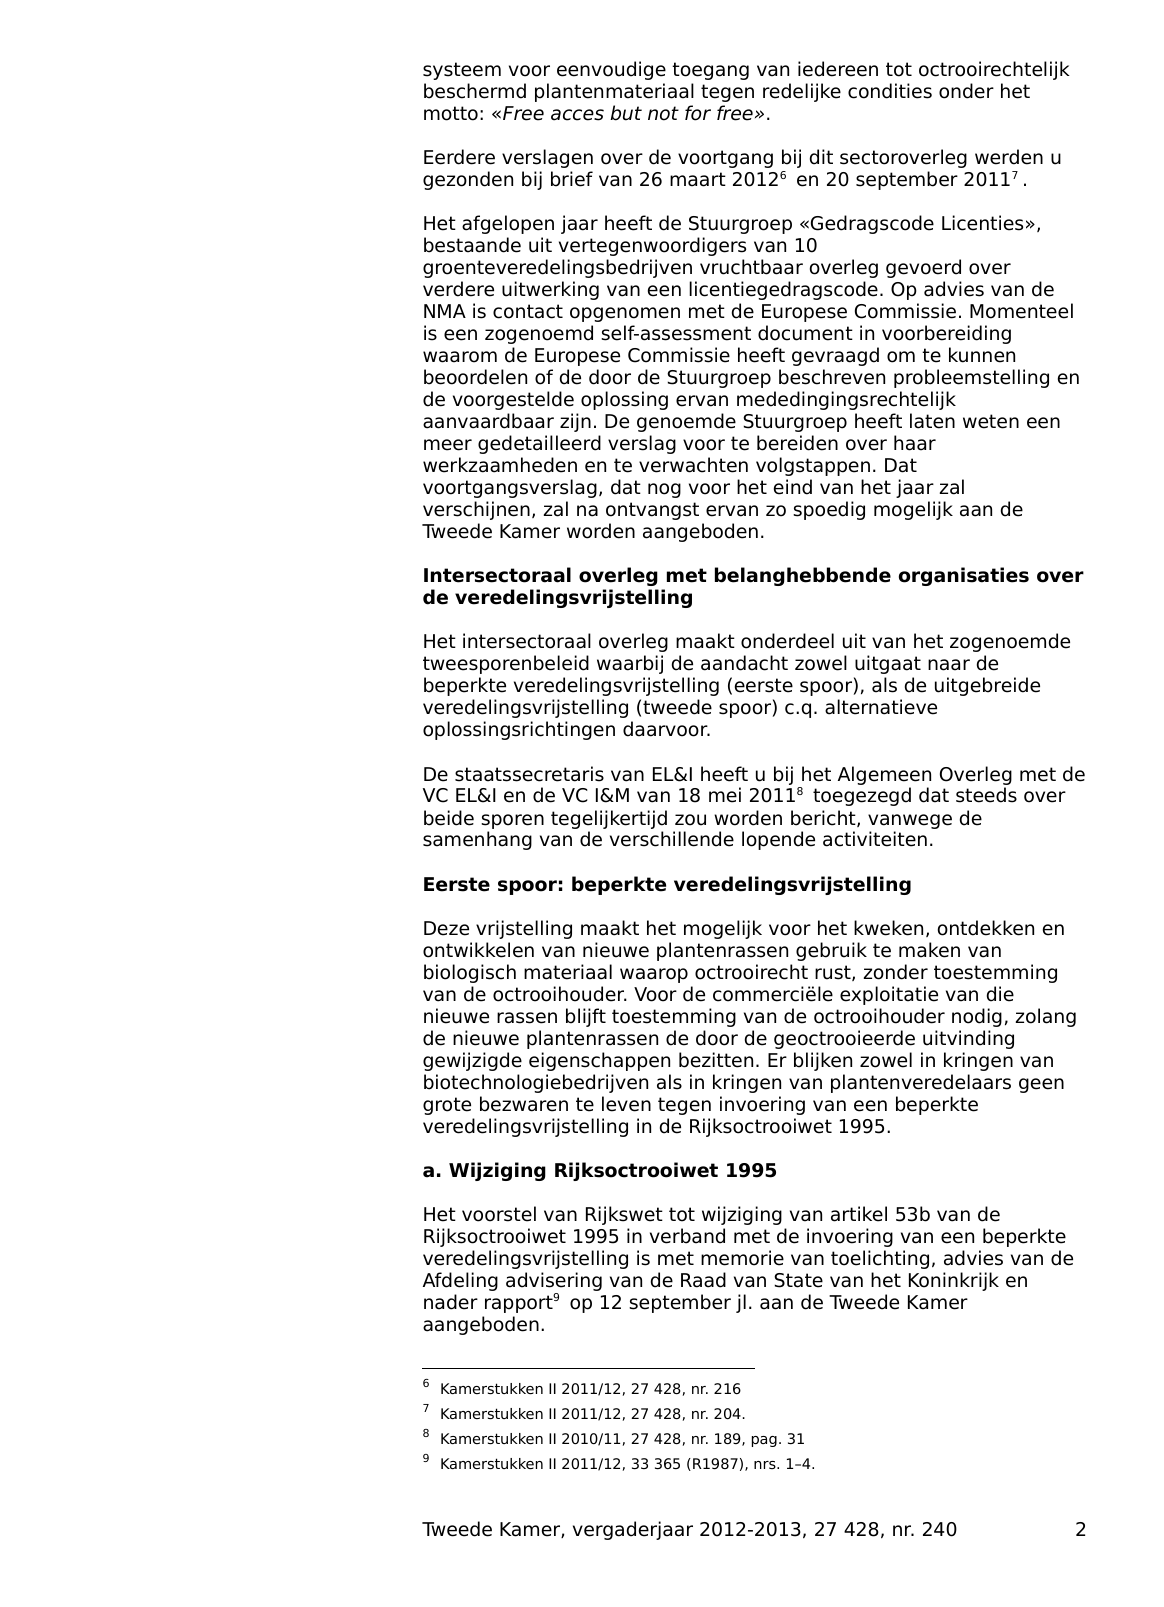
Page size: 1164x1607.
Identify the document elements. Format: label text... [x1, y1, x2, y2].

text systeem voor eenvoudige toegang van iedereen tot octrooirechtelijk beschermd plantenmateriaal tegen redelijke condities onder het motto: «Free acces but not for free». [422, 59, 1087, 125]
text Deze vrijstelling maakt het mogelijk voor het kweken, ontdekken en ontwikkelen van nieuwe plantenrassen gebruik te maken van biologisch materiaal waarop octrooirecht rust, zonder toestemming van de octrooihouder. Voor de commerciële exploitatie van die nieuwe rassen blijft toestemming van de octrooihouder nodig, zolang de nieuwe plantenrassen de door de geoctrooieerde uitvinding gewijzigde eigenschappen bezitten. Er blijken zowel in kringen van biotechnologiebedrijven als in kringen van plantenveredelaars geen grote bezwaren te leven tegen invoering van een beperkte veredelingsvrijstelling in de Rijksoctrooiwet 1995. [422, 918, 1087, 1137]
text Het afgelopen jaar heeft de Stuurgroep «Gedragscode Licenties», bestaande uit vertegenwoordigers van 10 groenteveredelingsbedrijven vruchtbaar overleg gevoerd over verdere uitwerking van een licentiegedragscode. Op advies van de NMA is contact opgenomen met de Europese Commissie. Momenteel is een zogenoemd self-assessment document in voorbereiding waarom de Europese Commissie heeft gevraagd om te kunnen beoordelen of de door de Stuurgroep beschreven probleemstelling en de voorgestelde oplossing ervan mededingingsrechtelijk aanvaardbaar zijn. De genoemde Stuurgroep heeft laten weten een meer gedetailleerd verslag voor te bereiden over haar werkzaamheden en te verwachten volgstappen. Dat voortgangsverslag, dat nog voor het eind van het jaar zal verschijnen, zal na ontvangst ervan zo spoedig mogelijk aan de Tweede Kamer worden aangeboden. [422, 213, 1087, 543]
text Kamerstukken II 2011/12, 33 365 (R1987), nrs. 1–4. [422, 1452, 1087, 1474]
text Kamerstukken II 2010/11, 27 428, nr. 189, pag. 31 [422, 1427, 1087, 1449]
text Eerdere verslagen over de voortgang bij dit sectoroverleg werden u gezonden bij brief van 26 maart 2012 en 20 september 2011. [422, 147, 1087, 191]
text Kamerstukken II 2011/12, 27 428, nr. 216 [422, 1377, 1087, 1399]
text Het intersectoraal overleg maakt onderdeel uit van het zogenoemde tweesporenbeleid waarbij de aandacht zowel uitgaat naar de beperkte veredelingsvrijstelling (eerste spoor), als de uitgebreide veredelingsvrijstelling (tweede spoor) c.q. alternatieve oplossingsrichtingen daarvoor. [422, 631, 1087, 741]
subtitle Intersectoraal overleg met belanghebbende organisaties over de veredelingsvrijstelling [422, 565, 1087, 609]
subtitle a. Wijziging Rijksoctrooiwet 1995 [422, 1160, 1087, 1182]
subtitle Eerste spoor: beperkte veredelingsvrijstelling [422, 873, 1087, 896]
text Het voorstel van Rijkswet tot wijziging van artikel 53b van de Rijksoctrooiwet 1995 in verband met de invoering van een beperkte veredelingsvrijstelling is met memorie van toelichting, advies van de Afdeling advisering van de Raad van State van het Koninkrijk en nader rapport op 12 september jl. aan de Tweede Kamer aangeboden. [422, 1204, 1087, 1336]
text Kamerstukken II 2011/12, 27 428, nr. 204. [422, 1402, 1087, 1424]
text De staatssecretaris van EL&I heeft u bij het Algemeen Overleg met de VC EL&I en de VC I&M van 18 mei 2011 toegezegd dat steeds over beide sporen tegelijkertijd zou worden bericht, vanwege de samenhang van de verschillende lopende activiteiten. [422, 763, 1087, 851]
